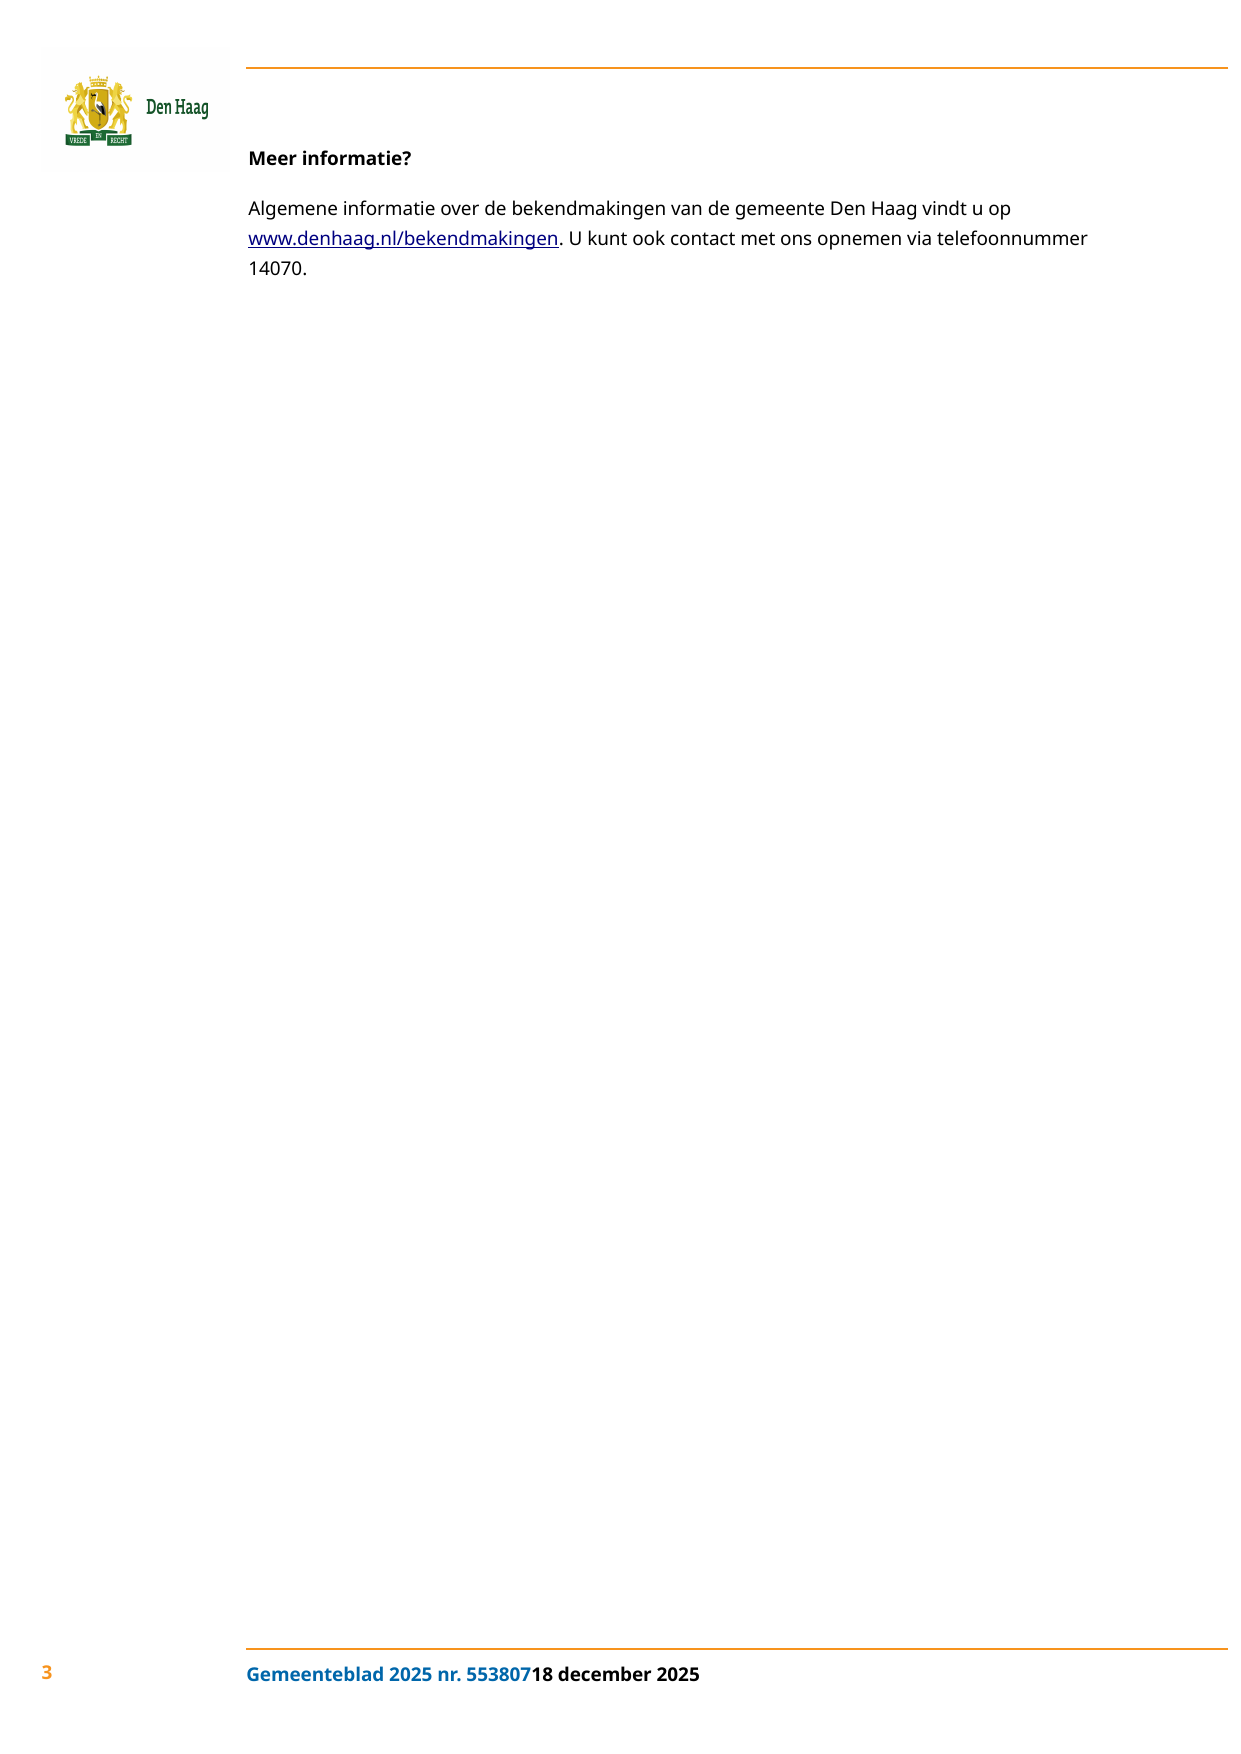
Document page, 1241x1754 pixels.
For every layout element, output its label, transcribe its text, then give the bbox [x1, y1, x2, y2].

text Meer informatie? [248, 145, 1152, 171]
text Algemene informatie over de bekendmakingen van de gemeente Den Haag vindt u op www.denhaag.nl/bekendmakingen. U kunt ook contact met ons opnemen via telefoonnummer 14070. [248, 196, 1152, 281]
picture [41, 47, 231, 172]
